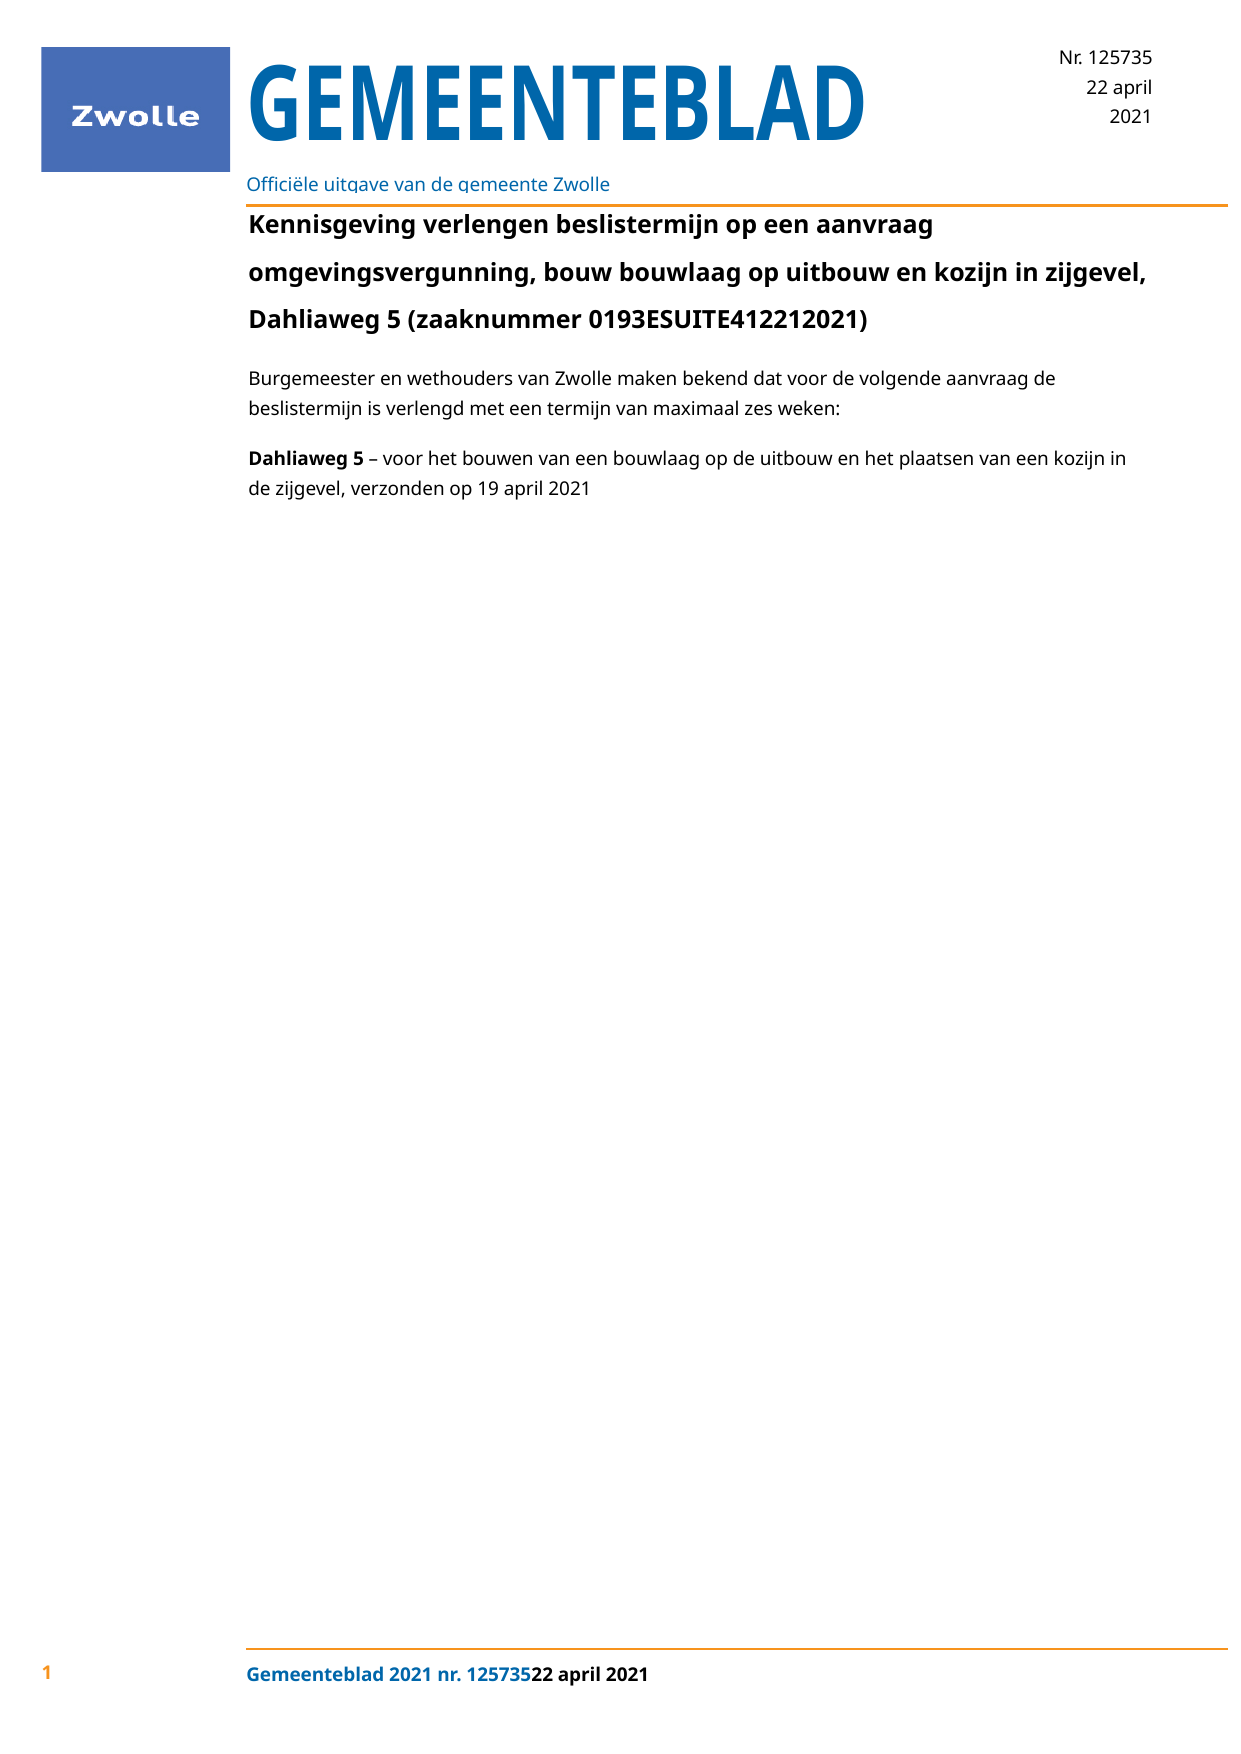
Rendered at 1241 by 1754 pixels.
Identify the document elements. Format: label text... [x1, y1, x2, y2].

text Dahliaweg 5 – voor het bouwen van een bouwlaag op de uitbouw en het plaatsen van een kozijn in de zijgevel, verzonden op 19 april 2021 [248, 446, 1152, 501]
text Burgemeester en wethouders van Zwolle maken bekend dat voor de volgende aanvraag de beslistermijn is verlengd met een termijn van maximaal zes weken: [248, 366, 1152, 421]
picture [41, 47, 231, 172]
text Kennisgeving verlengen beslistermijn op een aanvraag omgevingsvergunning, bouw bouwlaag op uitbouw en kozijn in zijgevel, Dahliaweg 5 (zaaknummer 0193ESUITE412212021) [248, 207, 1152, 336]
